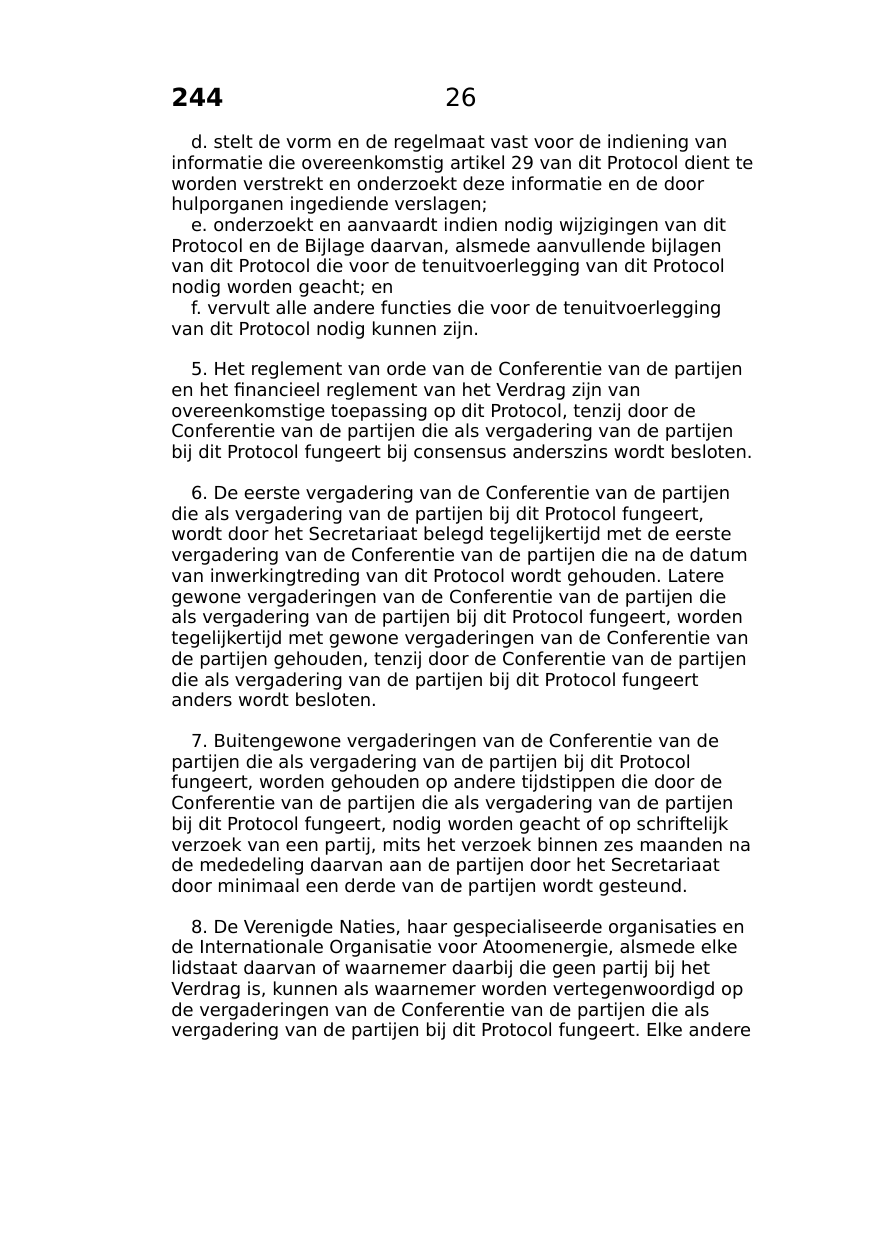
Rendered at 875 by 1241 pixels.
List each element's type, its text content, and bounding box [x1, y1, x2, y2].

text 7. Buitengewone vergaderingen van de Conferentie van de partijen die als vergadering van de partijen bij dit Protocol fungeert, worden gehouden op andere tijdstippen die door de Conferentie van de partijen die als vergadering van de partijen bij dit Protocol fungeert, nodig worden geacht of op schriftelijk verzoek van een partij, mits het verzoek binnen zes maanden na de mededeling daarvan aan de partijen door het Secretariaat door minimaal een derde van de partijen wordt gesteund. [171, 731, 756, 897]
text e. onderzoekt en aanvaardt indien nodig wijzigingen van dit Protocol en de Bijlage daarvan, alsmede aanvullende bijlagen van dit Protocol die voor de tenuitvoerlegging van dit Protocol nodig worden geacht; en [171, 215, 756, 298]
text 5. Het reglement van orde van de Conferentie van de partijen en het financieel reglement van het Verdrag zijn van overeenkomstige toepassing op dit Protocol, tenzij door de Conferentie van de partijen die als vergadering van de partijen bij dit Protocol fungeert bij consensus anderszins wordt besloten. [171, 359, 756, 463]
text f. vervult alle andere functies die voor de tenuitvoerlegging van dit Protocol nodig kunnen zijn. [171, 298, 756, 339]
text 6. De eerste vergadering van de Conferentie van de partijen die als vergadering van de partijen bij dit Protocol fungeert, wordt door het Secretariaat belegd tegelijkertijd met de eerste vergadering van de Conferentie van de partijen die na de datum van inwerkingtreding van dit Protocol wordt gehouden. Latere gewone vergaderingen van de Conferentie van de partijen die als vergadering van de partijen bij dit Protocol fungeert, worden tegelijkertijd met gewone vergaderingen van de Conferentie van de partijen gehouden, tenzij door de Conferentie van de partijen die als vergadering van de partijen bij dit Protocol fungeert anders wordt besloten. [171, 483, 756, 711]
text 8. De Verenigde Naties, haar gespecialiseerde organisaties en de Internationale Organisatie voor Atoomenergie, alsmede elke lidstaat daarvan of waarnemer daarbij die geen partij bij het Verdrag is, kunnen als waarnemer worden vertegenwoordigd op de vergaderingen van de Conferentie van de partijen die als vergadering van de partijen bij dit Protocol fungeert. Elke andere [171, 917, 756, 1041]
text d. stelt de vorm en de regelmaat vast voor de indiening van informatie die overeenkomstig artikel 29 van dit Protocol dient te worden verstrekt en onderzoekt deze informatie en de door hulporganen ingediende verslagen; [171, 132, 756, 215]
